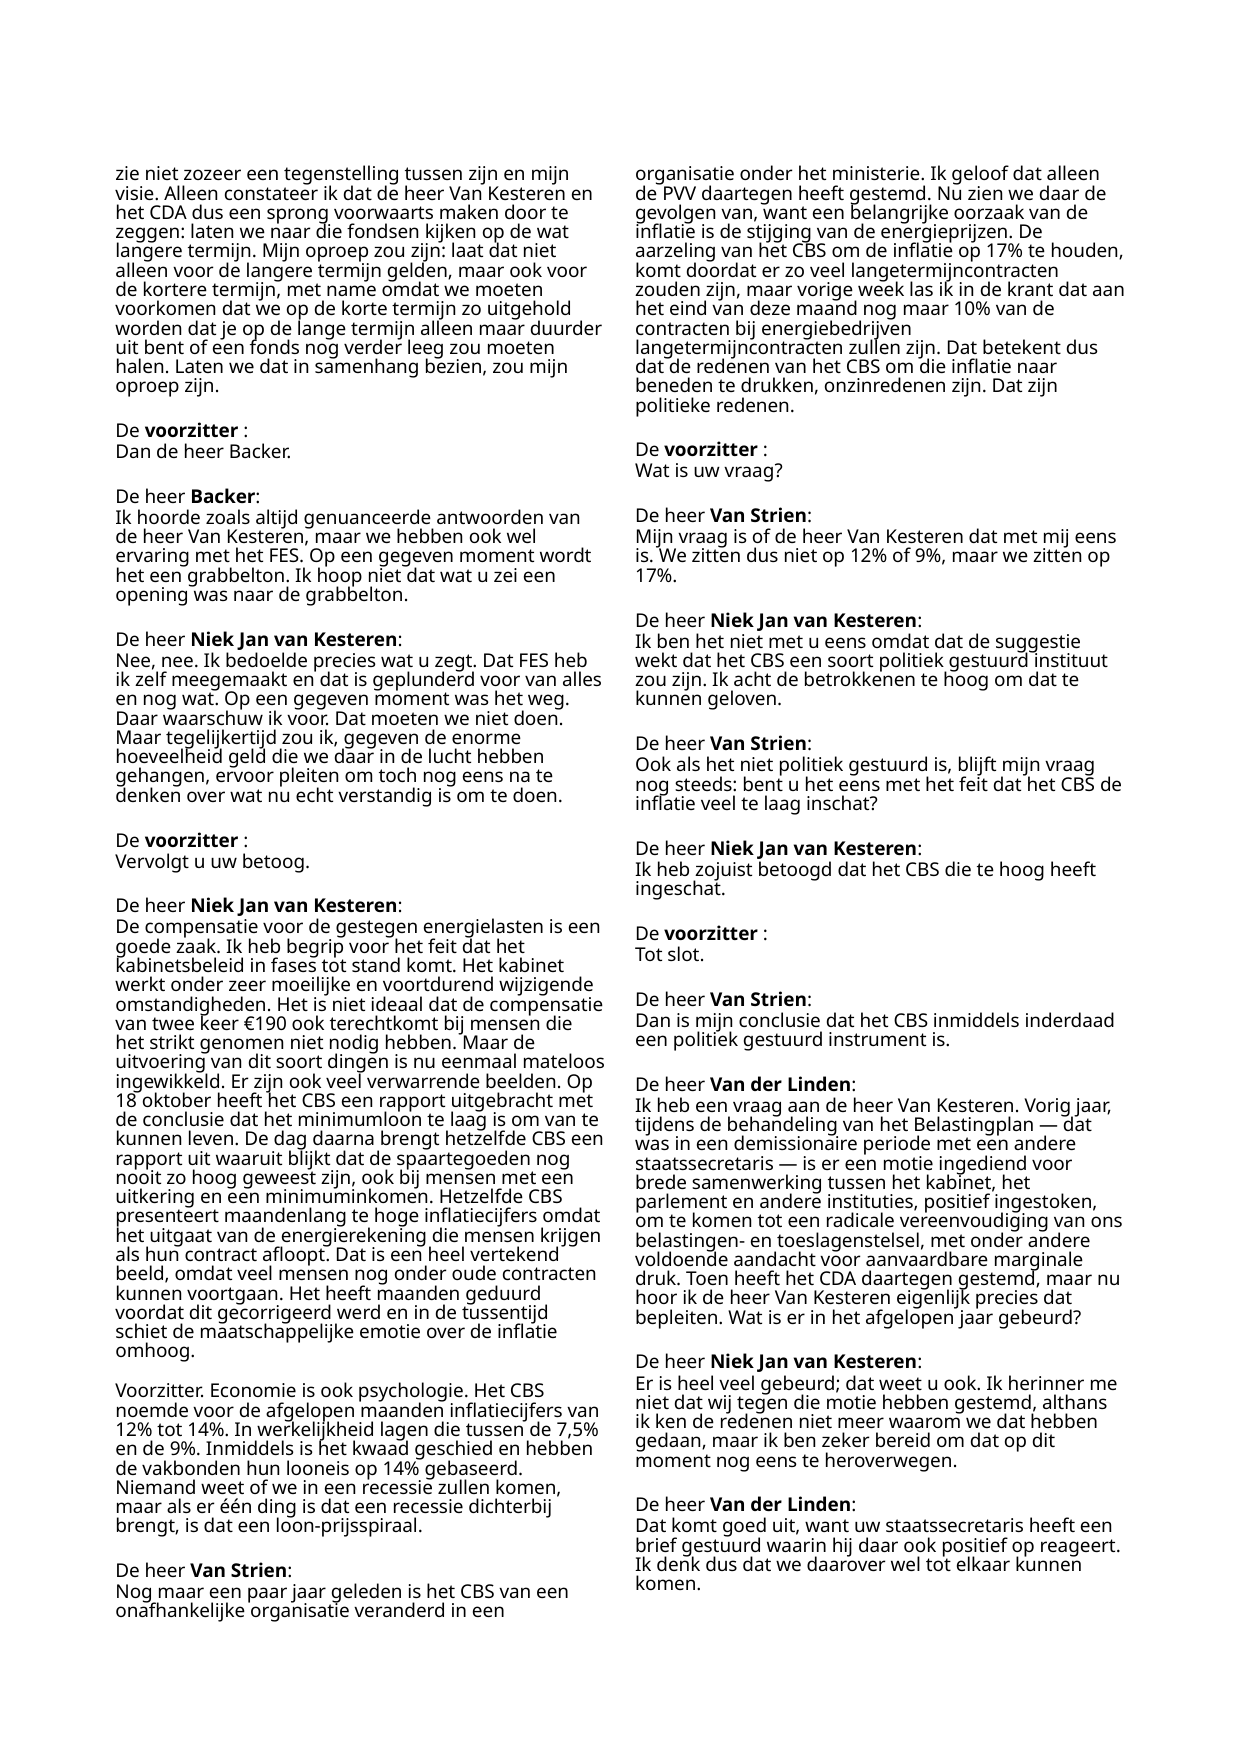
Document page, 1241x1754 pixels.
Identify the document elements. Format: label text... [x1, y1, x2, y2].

text Ik hoorde zoals altijd genuanceerde antwoorden van de heer Van Kesteren, maar we hebben ook wel ervaring met het FES. Op een gegeven moment wordt het een grabbelton. Ik hoop niet dat wat u zei een opening was naar de grabbelton. [115, 509, 605, 605]
text Ik heb zojuist betoogd dat het CBS die te hoog heeft ingeschat. [635, 861, 1125, 899]
text Voorzitter. Economie is ook psychologie. Het CBS noemde voor de afgelopen maanden inflatiecijfers van 12% tot 14%. In werkelijkheid lagen die tussen de 7,5% en de 9%. Inmiddels is het kwaad geschied en hebben de vakbonden hun looneis op 14% gebaseerd. Niemand weet of we in een recessie zullen komen, maar als er één ding is dat een recessie dichterbij brengt, is dat een loon-prijsspiraal. [115, 1382, 605, 1537]
text De heer Niek Jan van Kesteren: [635, 607, 1125, 633]
text Mijn vraag is of de heer Van Kesteren dat met mij eens is. We zitten dus niet op 12% of 9%, maar we zitten op 17%. [635, 528, 1125, 586]
text De voorzitter : [115, 417, 605, 443]
text De voorzitter : [115, 827, 605, 853]
text Ook als het niet politiek gestuurd is, blijft mijn vraag nog steeds: bent u het eens met het feit dat het CBS de inflatie veel te laag inschat? [635, 756, 1125, 814]
text De voorzitter : [635, 437, 1125, 462]
text De heer Niek Jan van Kesteren: [115, 626, 605, 652]
text Dat komt goed uit, want uw staatssecretaris heeft een brief gestuurd waarin hij daar ook positief op reageert. Ik denk dus dat we daarover wel tot elkaar kunnen komen. [635, 1517, 1125, 1594]
text De heer Van Strien: [635, 986, 1125, 1012]
text Dan is mijn conclusie dat het CBS inmiddels inderdaad een politiek gestuurd instrument is. [635, 1012, 1125, 1050]
text Dan de heer Backer. [115, 443, 605, 462]
text Nog maar een paar jaar geleden is het CBS van een onafhankelijke organisatie veranderd in een [115, 1583, 605, 1622]
text Er is heel veel gebeurd; dat weet u ook. Ik herinner me niet dat wij tegen die motie hebben gestemd, althans ik ken de redenen niet meer waarom we dat hebben gedaan, maar ik ben zeker bereid om dat op dit moment nog eens te heroverwegen. [635, 1374, 1125, 1471]
text De heer Niek Jan van Kesteren: [635, 835, 1125, 861]
text De heer Niek Jan van Kesteren: [635, 1349, 1125, 1374]
text Nee, nee. Ik bedoelde precies wat u zegt. Dat FES heb ik zelf meegemaakt en dat is geplunderd voor van alles en nog wat. Op een gegeven moment was het weg. Daar waarschuw ik voor. Dat moeten we niet doen. Maar tegelijkertijd zou ik, gegeven de enorme hoeveelheid geld die we daar in de lucht hebben gehangen, ervoor pleiten om toch nog eens na te denken over wat nu echt verstandig is om te doen. [115, 652, 605, 806]
text organisatie onder het ministerie. Ik geloof dat alleen de PVV daartegen heeft gestemd. Nu zien we daar de gevolgen van, want een belangrijke oorzaak van de inflatie is de stijging van de energieprijzen. De aarzeling van het CBS om de inflatie op 17% te houden, komt doordat er zo veel langetermijncontracten zouden zijn, maar vorige week las ik in de krant dat aan het eind van deze maand nog maar 10% van de contracten bij energiebedrijven langetermijncontracten zullen zijn. Dat betekent dus dat de redenen van het CBS om die inflatie naar beneden te drukken, onzinredenen zijn. Dat zijn politieke redenen. [635, 165, 1125, 416]
text Ik ben het niet met u eens omdat dat de suggestie wekt dat het CBS een soort politiek gestuurd instituut zou zijn. Ik acht de betrokkenen te hoog om dat te kunnen geloven. [635, 633, 1125, 710]
text De heer Backer: [115, 483, 605, 509]
text Tot slot. [635, 946, 1125, 965]
text Vervolgt u uw betoog. [115, 853, 605, 872]
text De heer Van Strien: [115, 1557, 605, 1583]
text Ik heb een vraag aan de heer Van Kesteren. Vorig jaar, tijdens de behandeling van het Belastingplan — dat was in een demissionaire periode met een andere staatssecretaris — is er een motie ingediend voor brede samenwerking tussen het kabinet, het parlement en andere instituties, positief ingestoken, om te komen tot een radicale vereenvoudiging van ons belastingen- en toeslagenstelsel, met onder andere voldoende aandacht voor aanvaardbare marginale druk. Toen heeft het CDA daartegen gestemd, maar nu hoor ik de heer Van Kesteren eigenlijk precies dat bepleiten. Wat is er in het afgelopen jaar gebeurd? [635, 1097, 1125, 1328]
text De heer Van Strien: [635, 502, 1125, 528]
text De heer Van Strien: [635, 731, 1125, 756]
text zie niet zozeer een tegenstelling tussen zijn en mijn visie. Alleen constateer ik dat de heer Van Kesteren en het CDA dus een sprong voorwaarts maken door te zeggen: laten we naar die fondsen kijken op de wat langere termijn. Mijn oproep zou zijn: laat dat niet alleen voor de langere termijn gelden, maar ook voor de kortere termijn, met name omdat we moeten voorkomen dat we op de korte termijn zo uitgehold worden dat je op de lange termijn alleen maar duurder uit bent of een fonds nog verder leeg zou moeten halen. Laten we dat in samenhang bezien, zou mijn oproep zijn. [115, 165, 605, 397]
text De heer Van der Linden: [635, 1492, 1125, 1517]
text De heer Van der Linden: [635, 1071, 1125, 1097]
text Wat is uw vraag? [635, 462, 1125, 482]
text De voorzitter : [635, 920, 1125, 946]
text De compensatie voor de gestegen energielasten is een goede zaak. Ik heb begrip voor het feit dat het kabinetsbeleid in fases tot stand komt. Het kabinet werkt onder zeer moeilijke en voortdurend wijzigende omstandigheden. Het is niet ideaal dat de compensatie van twee keer €190 ook terechtkomt bij mensen die het strikt genomen niet nodig hebben. Maar de uitvoering van dit soort dingen is nu eenmaal mateloos ingewikkeld. Er zijn ook veel verwarrende beelden. Op 18 oktober heeft het CBS een rapport uitgebracht met de conclusie dat het minimumloon te laag is om van te kunnen leven. De dag daarna brengt hetzelfde CBS een rapport uit waaruit blijkt dat de spaartegoeden nog nooit zo hoog geweest zijn, ook bij mensen met een uitkering en een minimuminkomen. Hetzelfde CBS presenteert maandenlang te hoge inflatiecijfers omdat het uitgaat van de energierekening die mensen krijgen als hun contract afloopt. Dat is een heel vertekend beeld, omdat veel mensen nog onder oude contracten kunnen voortgaan. Het heeft maanden geduurd voordat dit gecorrigeerd werd en in de tussentijd schiet de maatschappelijke emotie over de inflatie omhoog. [115, 918, 605, 1362]
text De heer Niek Jan van Kesteren: [115, 893, 605, 918]
